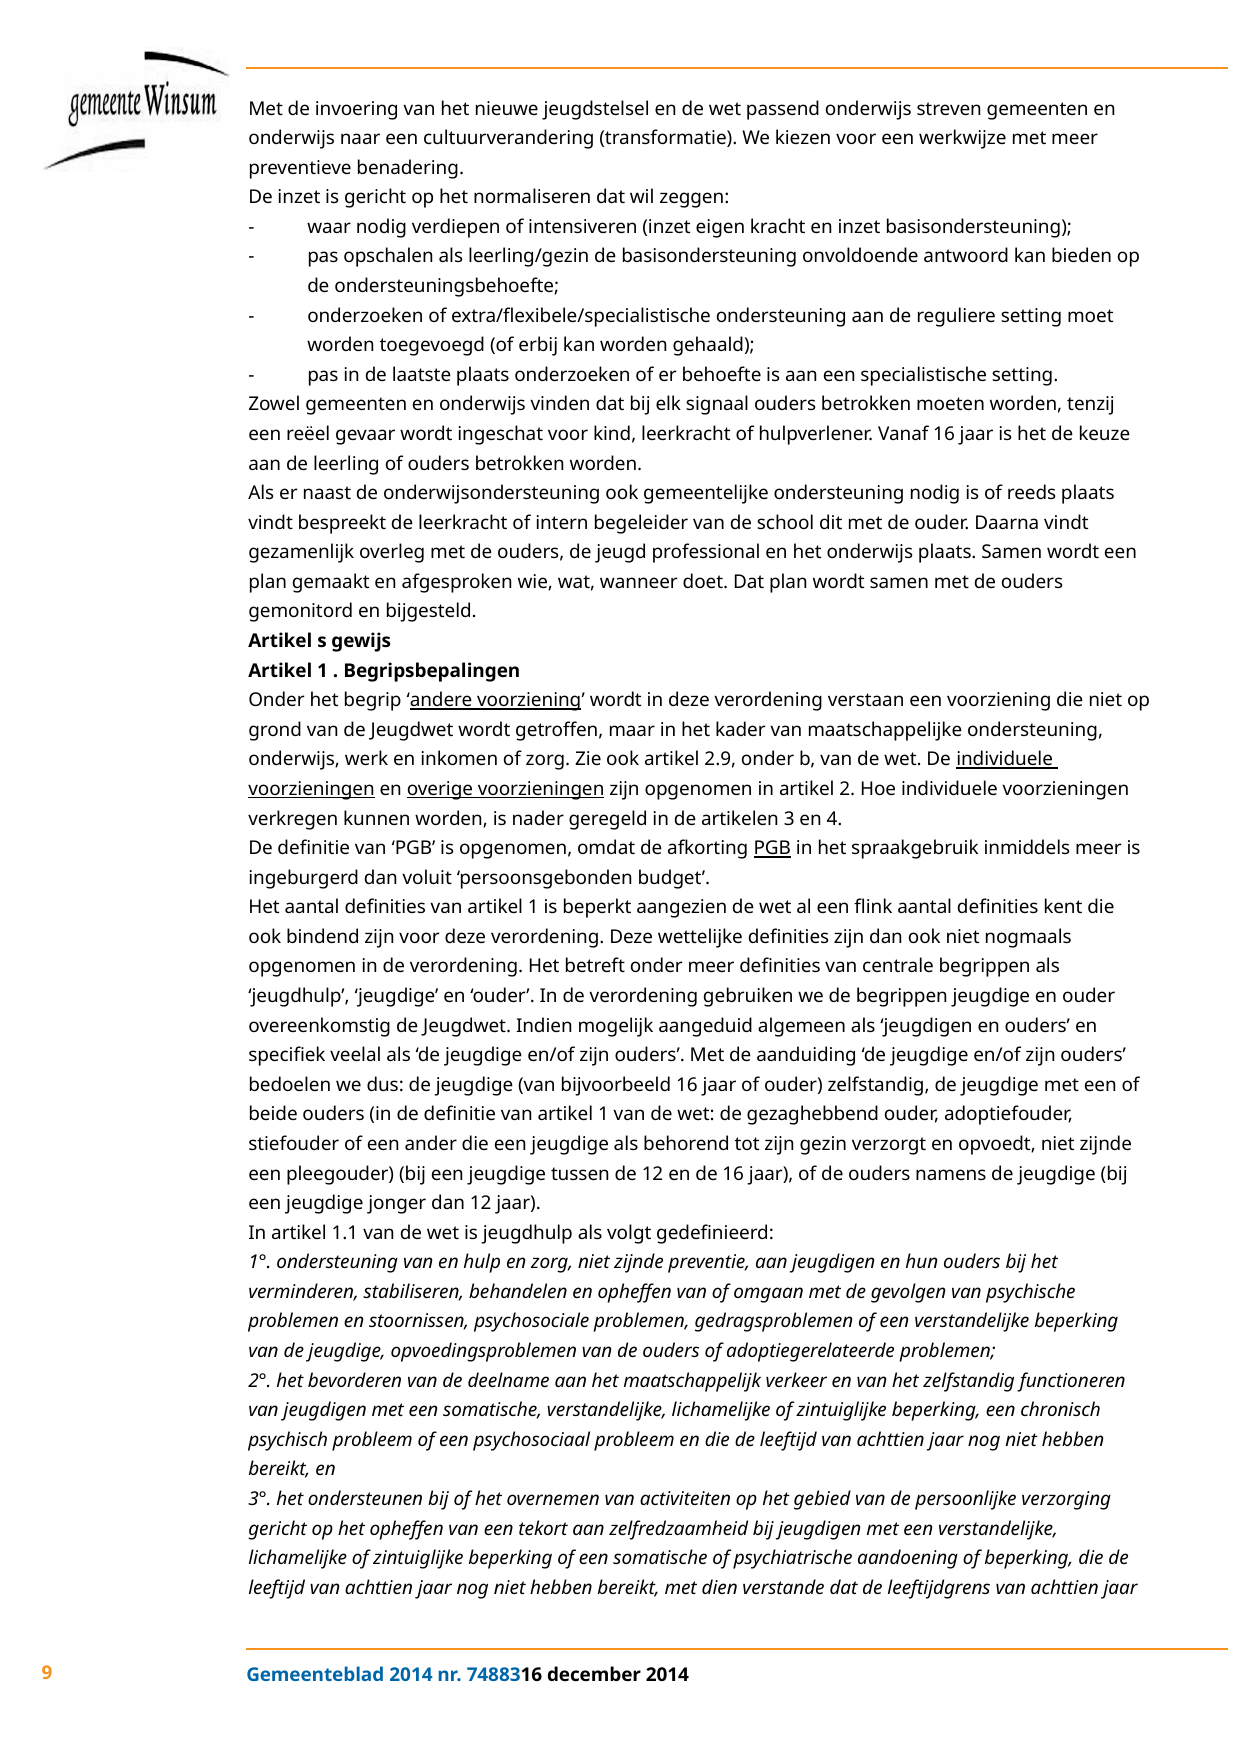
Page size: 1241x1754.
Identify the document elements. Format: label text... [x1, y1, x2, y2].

list waar nodig verdiepen of intensiveren (inzet eigen kracht en inzet basisondersteuning); [248, 213, 1152, 239]
text 3°. het ondersteunen bij of het overnemen van activiteiten op het gebied van de persoonlijke verzorging gericht op het opheffen van een tekort aan zelfredzaamheid bij jeugdigen met een verstandelijke, lichamelijke of zintuiglijke beperking of een somatische of psychiatrische aandoening of beperking, die de leeftijd van achttien jaar nog niet hebben bereikt, met dien verstande dat de leeftijdgrens van achttien jaar [248, 1485, 1152, 1600]
text Artikel 1 . Begripsbepalingen [248, 657, 1152, 683]
text 1°. ondersteuning van en hulp en zorg, niet zijnde preventie, aan jeugdigen en hun ouders bij het verminderen, stabiliseren, behandelen en opheffen van of omgaan met de gevolgen van psychische problemen en stoornissen, psychosociale problemen, gedragsproblemen of een verstandelijke beperking van de jeugdige, opvoedingsproblemen van de ouders of adoptiegerelateerde problemen; [248, 1248, 1152, 1363]
text 2°. het bevorderen van de deelname aan het maatschappelijk verkeer en van het zelfstandig functioneren van jeugdigen met een somatische, verstandelijke, lichamelijke of zintuiglijke beperking, een chronisch psychisch probleem of een psychosociaal probleem en die de leeftijd van achttien jaar nog niet hebben bereikt, en [248, 1367, 1152, 1481]
text Zowel gemeenten en onderwijs vinden dat bij elk signaal ouders betrokken moeten worden, tenzij een reëel gevaar wordt ingeschat voor kind, leerkracht of hulpverlener. Vanaf 16 jaar is het de keuze aan de leerling of ouders betrokken worden. [248, 391, 1152, 476]
list pas in de laatste plaats onderzoeken of er behoefte is aan een specialistische setting. [248, 361, 1152, 387]
text Artikel s gewijs [248, 627, 1152, 653]
text De inzet is gericht op het normaliseren dat wil zeggen: [248, 183, 1152, 209]
text Met de invoering van het nieuwe jeugdstelsel en de wet passend onderwijs streven gemeenten en onderwijs naar een cultuurverandering (transformatie). We kiezen voor een werkwijze met meer preventieve benadering. [248, 95, 1152, 180]
text Onder het begrip ‘andere voorziening’ wordt in deze verordening verstaan een voorziening die niet op grond van de Jeugdwet wordt getroffen, maar in het kader van maatschappelijke ondersteuning, onderwijs, werk en inkomen of zorg. Zie ook artikel 2.9, onder b, van de wet. De individuele voorzieningen en overige voorzieningen zijn opgenomen in artikel 2. Hoe individuele voorzieningen verkregen kunnen worden, is nader geregeld in de artikelen 3 en 4. [248, 686, 1152, 831]
text In artikel 1.1 van de wet is jeugdhulp als volgt gedefinieerd: [248, 1219, 1152, 1245]
list pas opschalen als leerling/gezin de basisondersteuning onvoldoende antwoord kan bieden op de ondersteuningsbehoefte; [248, 243, 1152, 298]
list onderzoeken of extra/flexibele/specialistische ondersteuning aan de reguliere setting moet worden toegevoegd (of erbij kan worden gehaald); [248, 302, 1152, 357]
text Het aantal definities van artikel 1 is beperkt aangezien de wet al een flink aantal definities kent die ook bindend zijn voor deze verordening. Deze wettelijke definities zijn dan ook niet nogmaals opgenomen in de verordening. Het betreft onder meer definities van centrale begrippen als ‘jeugdhulp’, ‘jeugdige’ en ‘ouder’. In de verordening gebruiken we de begrippen jeugdige en ouder overeenkomstig de Jeugdwet. Indien mogelijk aangeduid algemeen als ‘jeugdigen en ouders’ en specifiek veelal als ‘de jeugdige en/of zijn ouders’. Met de aanduiding ‘de jeugdige en/of zijn ouders’ bedoelen we dus: de jeugdige (van bijvoorbeeld 16 jaar of ouder) zelfstandig, de jeugdige met een of beide ouders (in de definitie van artikel 1 van de wet: de gezaghebbend ouder, adoptiefouder, stiefouder of een ander die een jeugdige als behorend tot zijn gezin verzorgt en opvoedt, niet zijnde een pleegouder) (bij een jeugdige tussen de 12 en de 16 jaar), of de ouders namens de jeugdige (bij een jeugdige jonger dan 12 jaar). [248, 893, 1152, 1215]
picture [41, 47, 231, 172]
text De definitie van ‘PGB’ is opgenomen, omdat de afkorting PGB in het spraakgebruik inmiddels meer is ingeburgerd dan voluit ‘persoonsgebonden budget’. [248, 834, 1152, 890]
text Als er naast de onderwijsondersteuning ook gemeentelijke ondersteuning nodig is of reeds plaats vindt bespreekt de leerkracht of intern begeleider van de school dit met de ouder. Daarna vindt gezamenlijk overleg met de ouders, de jeugd professional en het onderwijs plaats. Samen wordt een plan gemaakt en afgesproken wie, wat, wanneer doet. Dat plan wordt samen met de ouders gemonitord en bijgesteld. [248, 479, 1152, 623]
